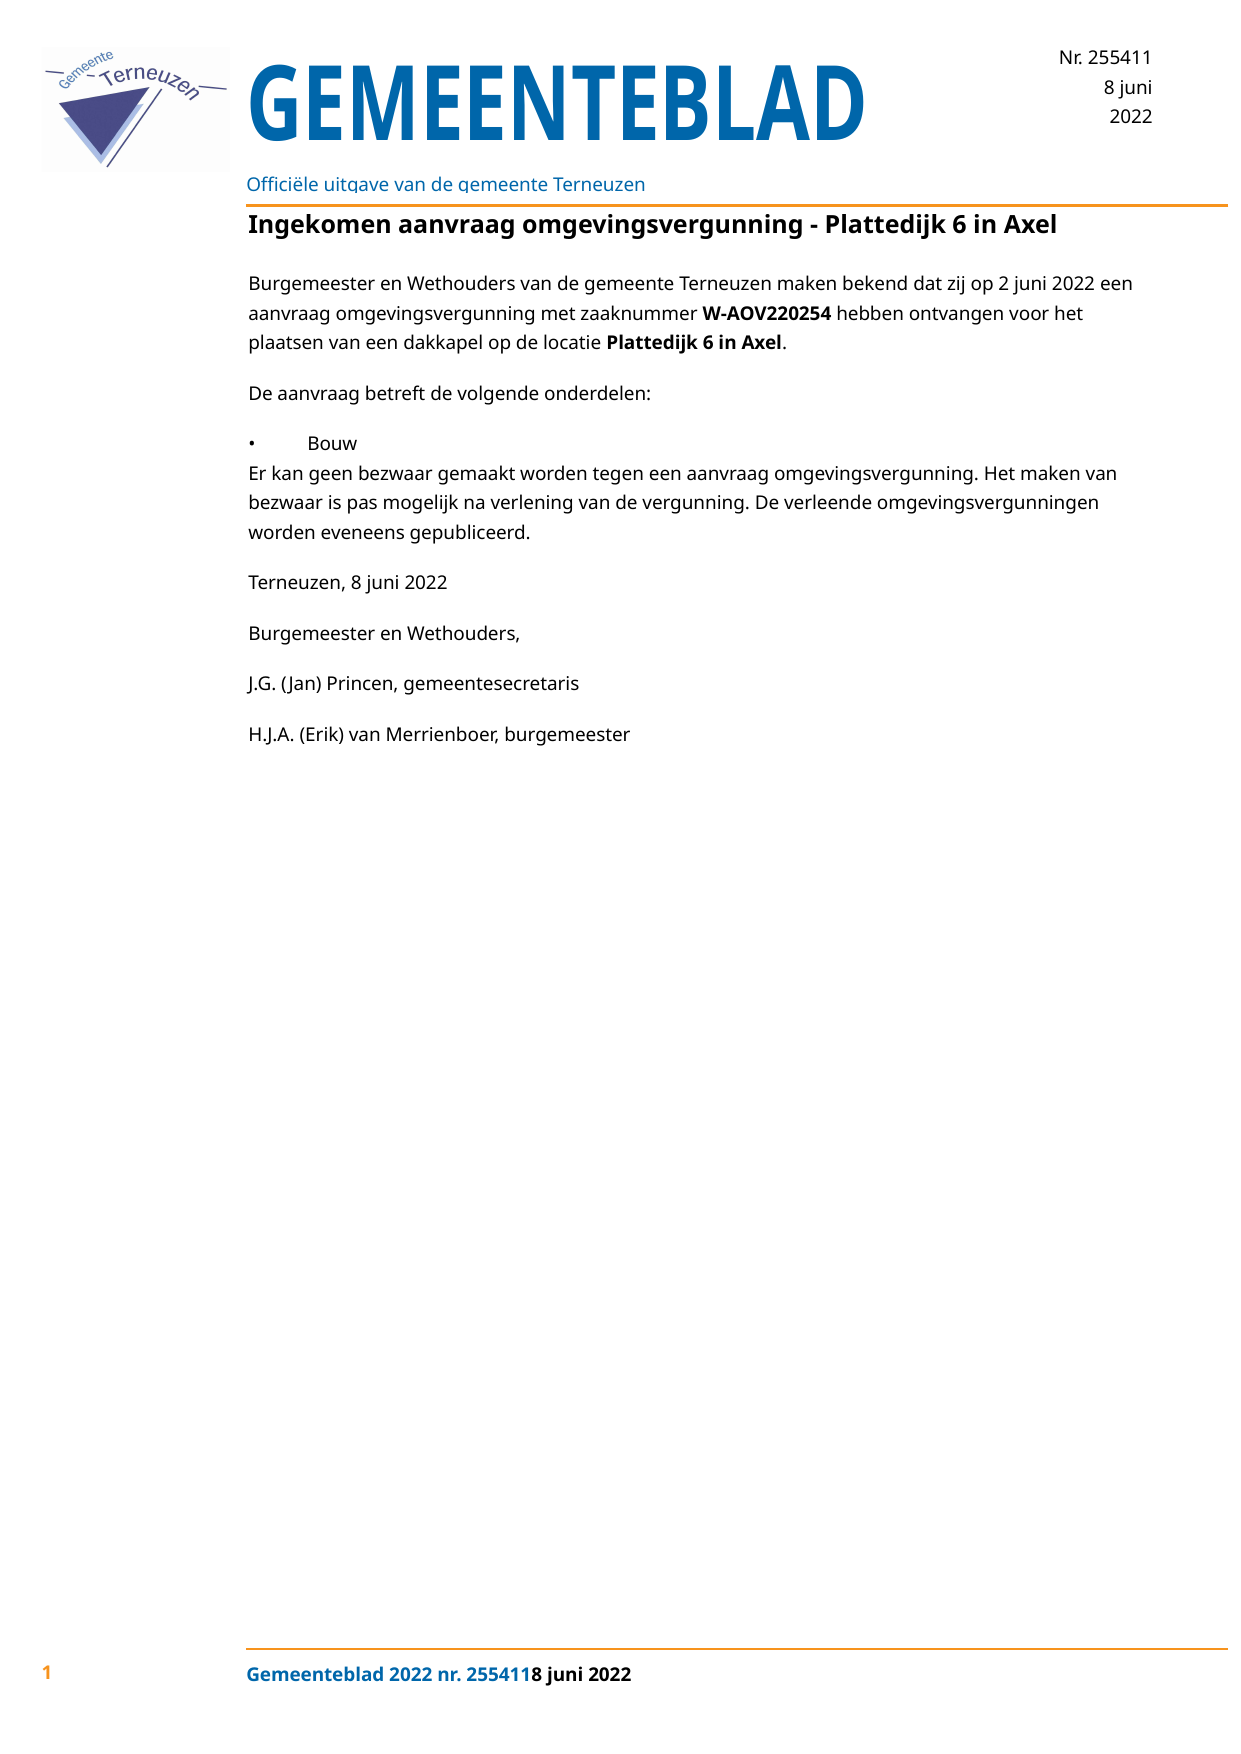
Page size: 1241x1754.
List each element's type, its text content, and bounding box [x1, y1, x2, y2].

text J.G. (Jan) Princen, gemeentesecretaris [248, 670, 1152, 696]
picture [41, 47, 231, 172]
text Terneuzen, 8 juni 2022 [248, 569, 1152, 595]
text Er kan geen bezwaar gemaakt worden tegen een aanvraag omgevingsvergunning. Het maken van bezwaar is pas mogelijk na verlening van de vergunning. De verleende omgevingsvergunningen worden eveneens gepubliceerd. [248, 460, 1152, 545]
list Bouw [248, 430, 1152, 456]
text Ingekomen aanvraag omgevingsvergunning - Plattedijk 6 in Axel [248, 207, 1152, 241]
text H.J.A. (Erik) van Merrienboer, burgemeester [248, 721, 1152, 746]
text De aanvraag betreft de volgende onderdelen: [248, 380, 1152, 406]
text Burgemeester en Wethouders van de gemeente Terneuzen maken bekend dat zij op 2 juni 2022 een aanvraag omgevingsvergunning met zaaknummer W-AOV220254 hebben ontvangen voor het plaatsen van een dakkapel op de locatie Plattedijk 6 in Axel. [248, 270, 1152, 355]
text Burgemeester en Wethouders, [248, 620, 1152, 646]
